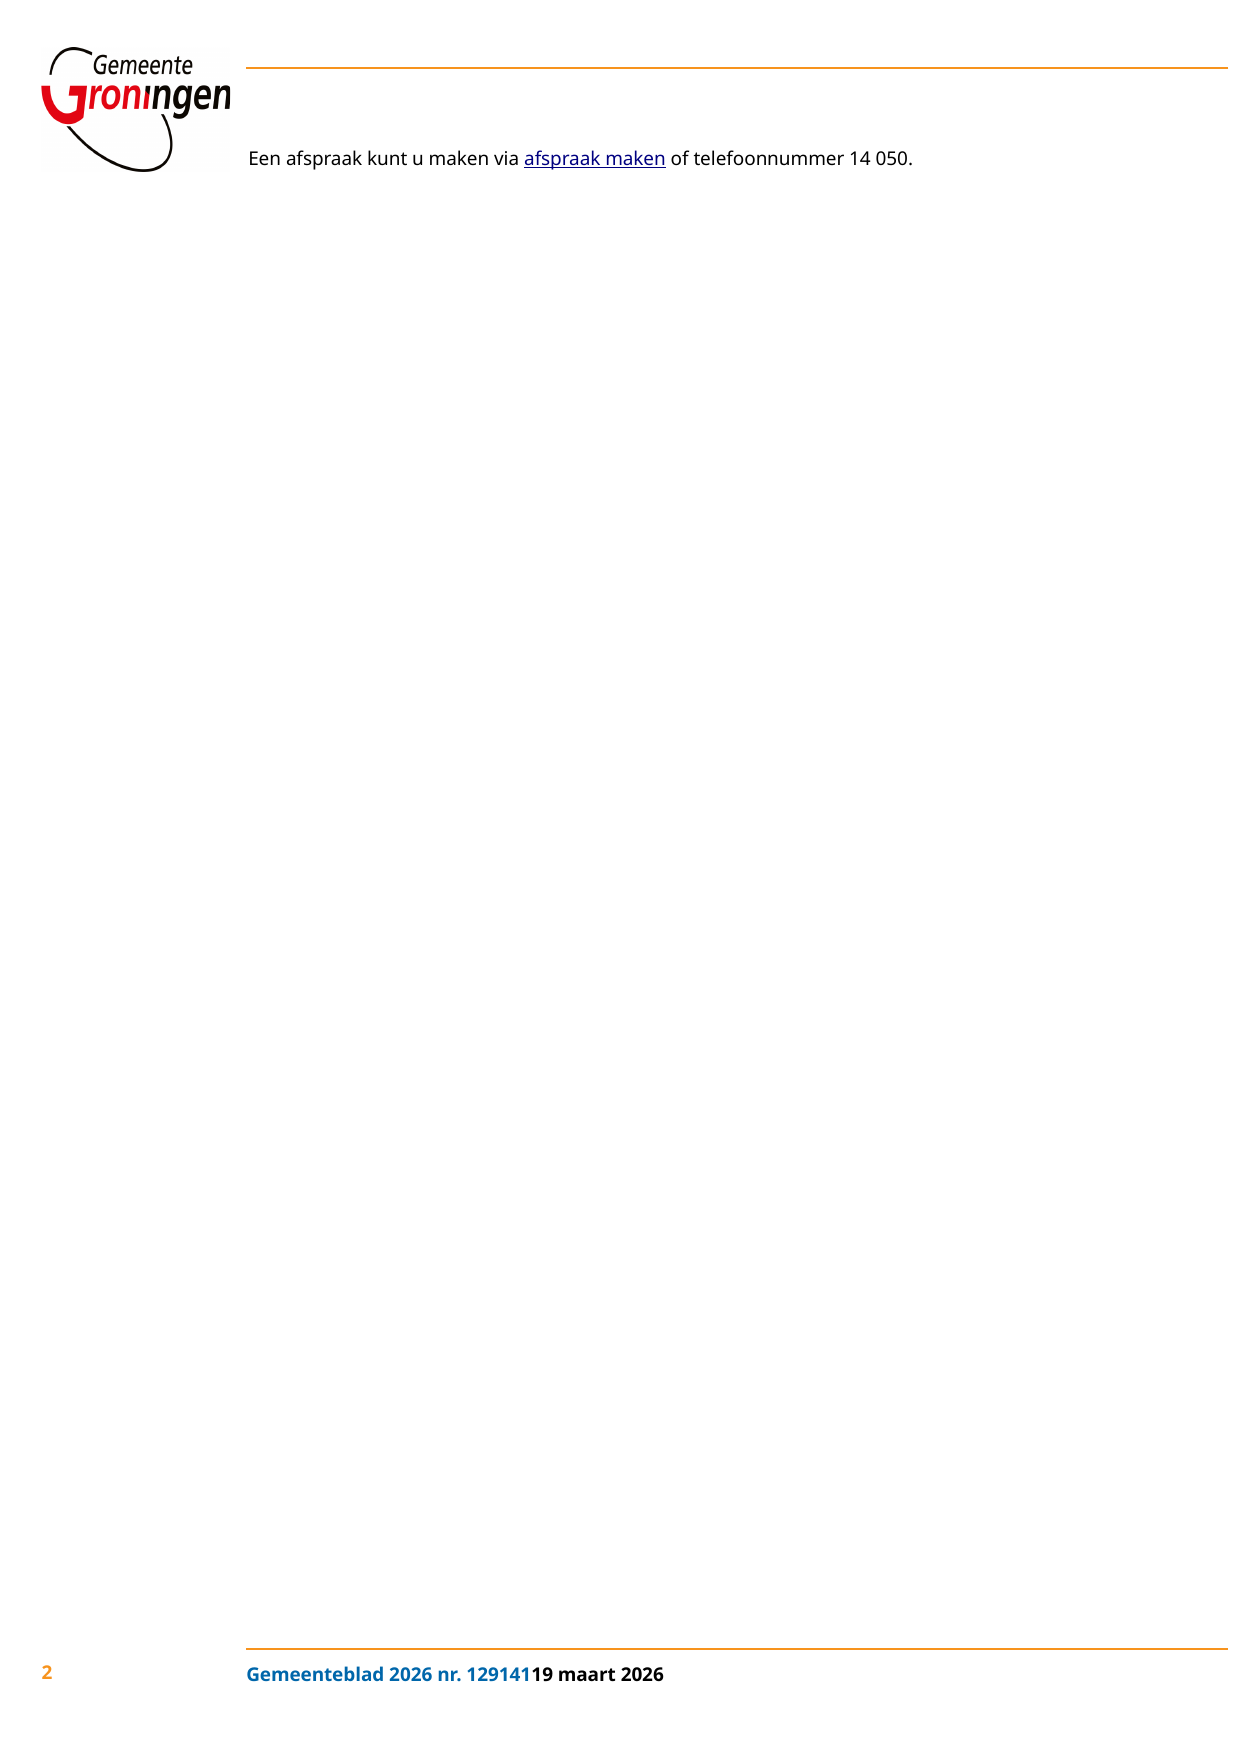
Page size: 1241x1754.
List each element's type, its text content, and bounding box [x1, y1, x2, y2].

text Een afspraak kunt u maken via afspraak maken of telefoonnummer 14 050. [248, 145, 1152, 171]
picture [41, 47, 231, 172]
